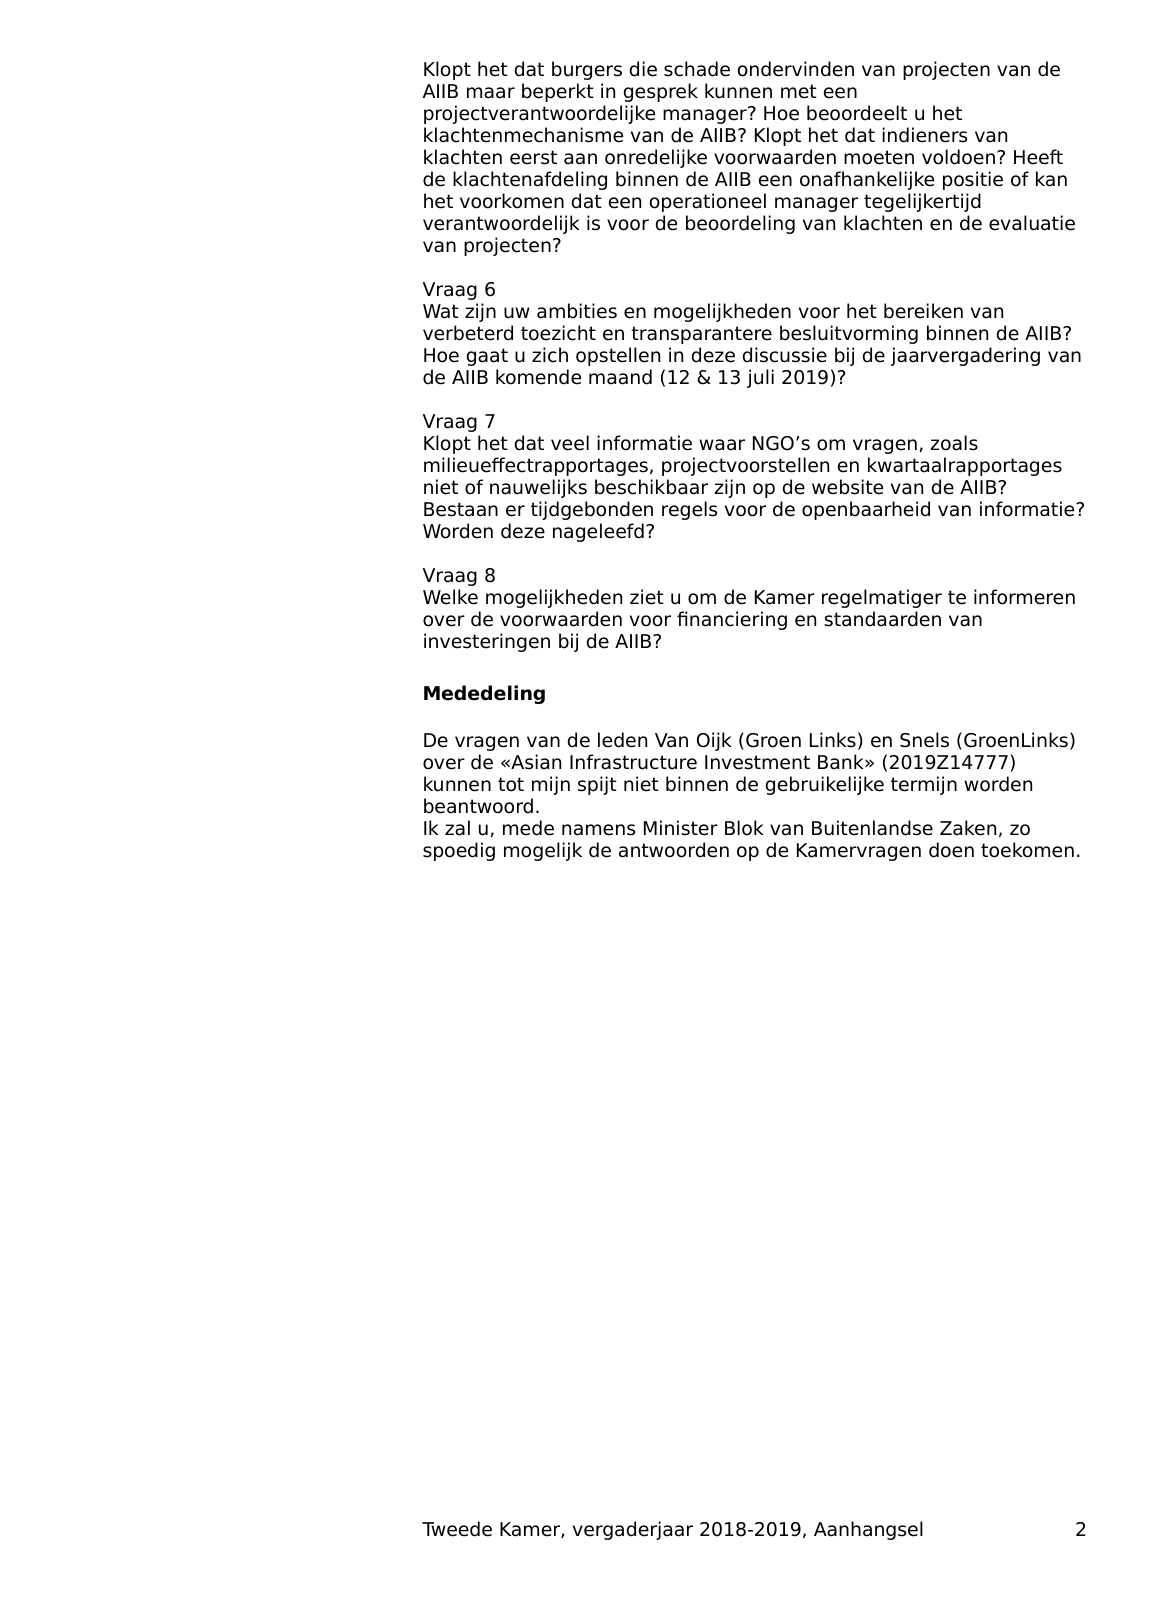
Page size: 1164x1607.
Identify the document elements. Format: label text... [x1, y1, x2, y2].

text Vraag 8 [422, 565, 1087, 587]
text Wat zijn uw ambities en mogelijkheden voor het bereiken van verbeterd toezicht en transparantere besluitvorming binnen de AIIB? Hoe gaat u zich opstellen in deze discussie bij de jaarvergadering van de AIIB komende maand (12 & 13 juli 2019)? [422, 301, 1087, 389]
text Welke mogelijkheden ziet u om de Kamer regelmatiger te informeren over de voorwaarden voor financiering en standaarden van investeringen bij de AIIB? [422, 587, 1087, 653]
text Vraag 7 [422, 411, 1087, 433]
text De vragen van de leden Van Oijk (Groen Links) en Snels (GroenLinks) over de «Asian Infrastructure Investment Bank» (2019Z14777) kunnen tot mijn spijt niet binnen de gebruikelijke termijn worden beantwoord. [422, 730, 1087, 818]
subtitle Mededeling [422, 683, 1087, 705]
text Klopt het dat veel informatie waar NGO’s om vragen, zoals milieueffectrapportages, projectvoorstellen en kwartaalrapportages niet of nauwelijks beschikbaar zijn op de website van de AIIB? Bestaan er tijdgebonden regels voor de openbaarheid van informatie? Worden deze nageleefd? [422, 433, 1087, 543]
text Vraag 6 [422, 279, 1087, 301]
text Ik zal u, mede namens Minister Blok van Buitenlandse Zaken, zo spoedig mogelijk de antwoorden op de Kamervragen doen toekomen. [422, 818, 1087, 862]
text Klopt het dat burgers die schade ondervinden van projecten van de AIIB maar beperkt in gesprek kunnen met een projectverantwoordelijke manager? Hoe beoordeelt u het klachtenmechanisme van de AIIB? Klopt het dat indieners van klachten eerst aan onredelijke voorwaarden moeten voldoen? Heeft de klachtenafdeling binnen de AIIB een onafhankelijke positie of kan het voorkomen dat een operationeel manager tegelijkertijd verantwoordelijk is voor de beoordeling van klachten en de evaluatie van projecten? [422, 59, 1087, 257]
